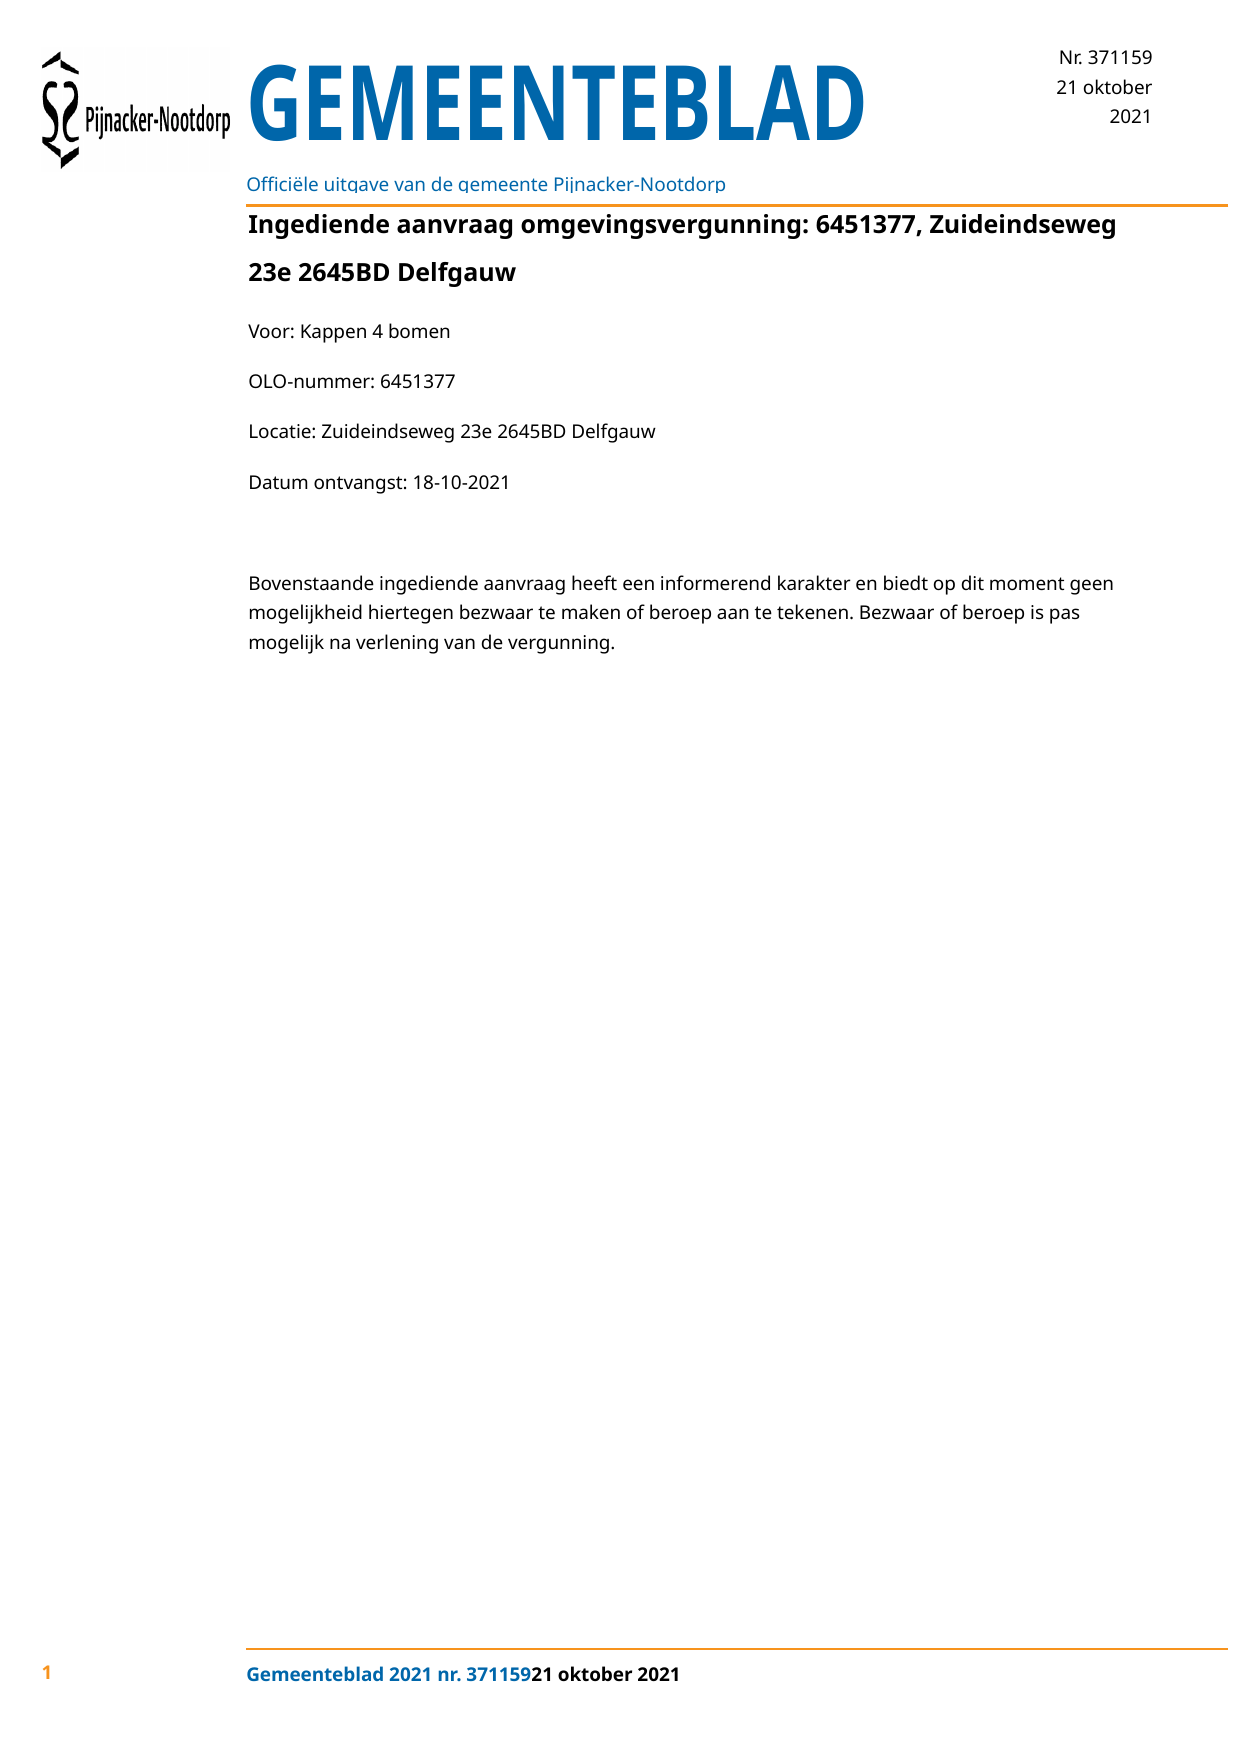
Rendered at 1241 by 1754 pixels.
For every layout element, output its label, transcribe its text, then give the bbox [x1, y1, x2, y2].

text Ingediende aanvraag omgevingsvergunning: 6451377, Zuideindseweg 23e 2645BD Delfgauw [248, 207, 1152, 288]
text Datum ontvangst: 18-10-2021 [248, 469, 1152, 495]
picture [41, 47, 231, 172]
text Locatie: Zuideindseweg 23e 2645BD Delfgauw [248, 419, 1152, 444]
text Voor: Kappen 4 bomen [248, 318, 1152, 344]
text OLO-nummer: 6451377 [248, 368, 1152, 394]
text Bovenstaande ingediende aanvraag heeft een informerend karakter en biedt op dit moment geen mogelijkheid hiertegen bezwaar te maken of beroep aan te tekenen. Bezwaar of beroep is pas mogelijk na verlening van de vergunning. [248, 570, 1152, 655]
